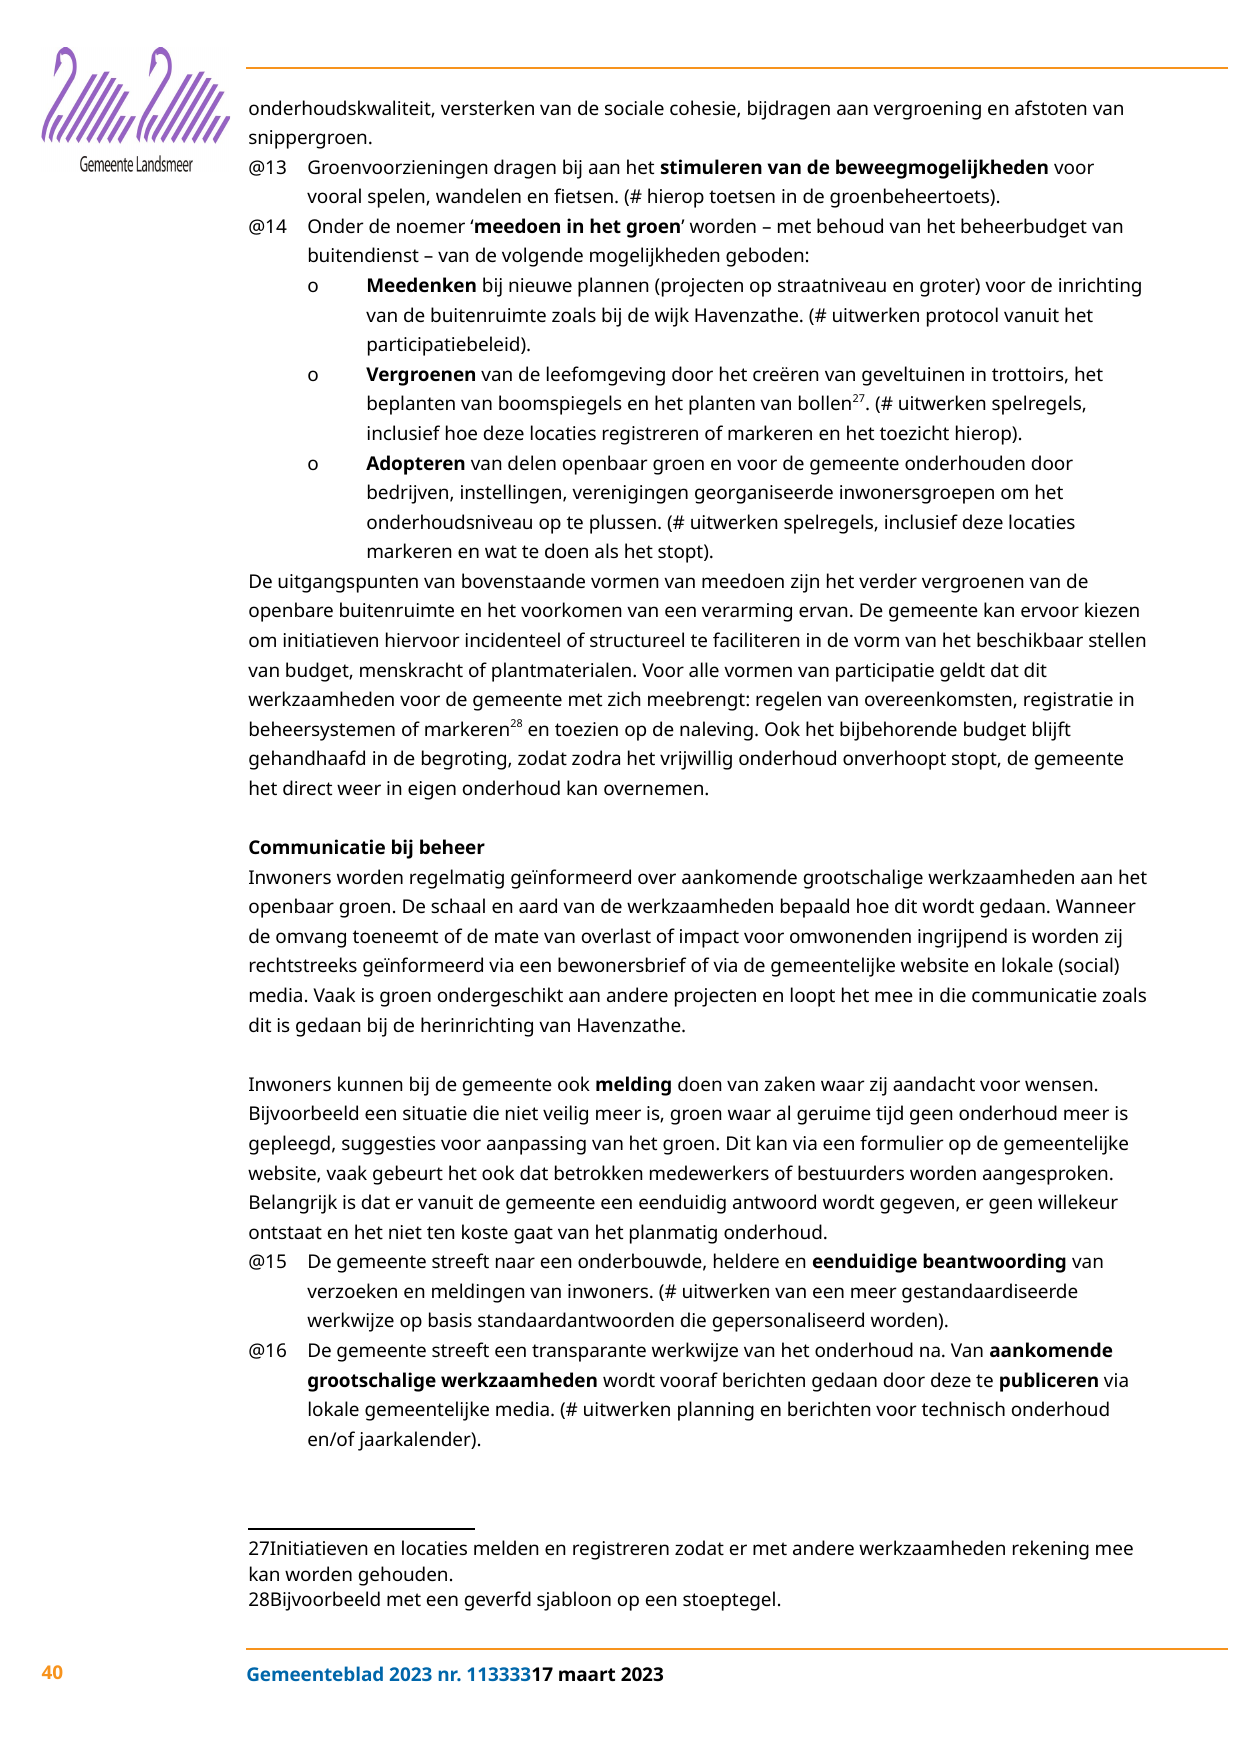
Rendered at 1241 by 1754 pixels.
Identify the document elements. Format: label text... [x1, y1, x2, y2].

list Adopteren van delen openbaar groen en voor de gemeente onderhouden door bedrijven, instellingen, verenigingen georganiseerde inwonersgroepen om het onderhoudsniveau op te plussen. (# uitwerken spelregels, inclusief deze locaties markeren en wat te doen als het stopt). [307, 450, 1152, 564]
list Meedenken bij nieuwe plannen (projecten op straatniveau en groter) voor de inrichting van de buitenruimte zoals bij de wijk Havenzathe. (# uitwerken protocol vanuit het participatiebeleid). [307, 272, 1152, 357]
text De uitgangspunten van bovenstaande vormen van meedoen zijn het verder vergroenen van de openbare buitenruimte en het voorkomen van een verarming ervan. De gemeente kan ervoor kiezen om initiatieven hiervoor incidenteel of structureel te faciliteren in de vorm van het beschikbaar stellen van budget, menskracht of plantmaterialen. Voor alle vormen van participatie geldt dat dit werkzaamheden voor de gemeente met zich meebrengt: regelen van overeenkomsten, registratie in beheersystemen of markeren en toezien op de naleving. Ook het bijbehorende budget blijft gehandhaafd in de begroting, zodat zodra het vrijwillig onderhoud onverhoopt stopt, de gemeente het direct weer in eigen onderhoud kan overnemen. [248, 568, 1152, 801]
text Communicatie bij beheer [248, 834, 1152, 860]
text Inwoners worden regelmatig geïnformeerd over aankomende grootschalige werkzaamheden aan het openbaar groen. De schaal en aard van de werkzaamheden bepaald hoe dit wordt gedaan. Wanneer de omvang toeneemt of de mate van overlast of impact voor omwonenden ingrijpend is worden zij rechtstreeks geïnformeerd via een bewonersbrief of via de gemeentelijke website en lokale (social) media. Vaak is groen ondergeschikt aan andere projecten en loopt het mee in die communicatie zoals dit is gedaan bij de herinrichting van Havenzathe. [248, 864, 1152, 1038]
list Vergroenen van de leefomgeving door het creëren van geveltuinen in trottoirs, het beplanten van boomspiegels en het planten van bollen. (# uitwerken spelregels, inclusief hoe deze locaties registreren of markeren en het toezicht hierop). [307, 361, 1152, 446]
list Onder de noemer ‘meedoen in het groen’ worden – met behoud van het beheerbudget van buitendienst – van de volgende mogelijkheden geboden: [248, 213, 1152, 268]
list De gemeente streeft een transparante werkwijze van het onderhoud na. Van aankomende grootschalige werkzaamheden wordt vooraf berichten gedaan door deze te publiceren via lokale gemeentelijke media. (# uitwerken planning en berichten voor technisch onderhoud en/of jaarkalender). [248, 1337, 1152, 1452]
text Inwoners kunnen bij de gemeente ook melding doen van zaken waar zij aandacht voor wensen. Bijvoorbeeld een situatie die niet veilig meer is, groen waar al geruime tijd geen onderhoud meer is gepleegd, suggesties voor aanpassing van het groen. Dit kan via een formulier op de gemeentelijke website, vaak gebeurt het ook dat betrokken medewerkers of bestuurders worden aangesproken. Belangrijk is dat er vanuit de gemeente een eenduidig antwoord wordt gegeven, er geen willekeur ontstaat en het niet ten koste gaat van het planmatig onderhoud. [248, 1071, 1152, 1245]
picture [41, 47, 231, 172]
list Initiatieven en locaties melden en registreren zodat er met andere werkzaamheden rekening mee kan worden gehouden. [248, 1535, 1152, 1586]
list De gemeente streeft naar een onderbouwde, heldere en eenduidige beantwoording van verzoeken en meldingen van inwoners. (# uitwerken van een meer gestandaardiseerde werkwijze op basis standaardantwoorden die gepersonaliseerd worden). [248, 1248, 1152, 1333]
text Bijvoorbeeld met een geverfd sjabloon op een stoeptegel. [248, 1586, 1152, 1612]
text onderhoudskwaliteit, versterken van de sociale cohesie, bijdragen aan vergroening en afstoten van snippergroen. [248, 95, 1152, 150]
list Groenvoorzieningen dragen bij aan het stimuleren van de beweegmogelijkheden voor vooral spelen, wandelen en fietsen. (# hierop toetsen in de groenbeheertoets). [248, 154, 1152, 209]
